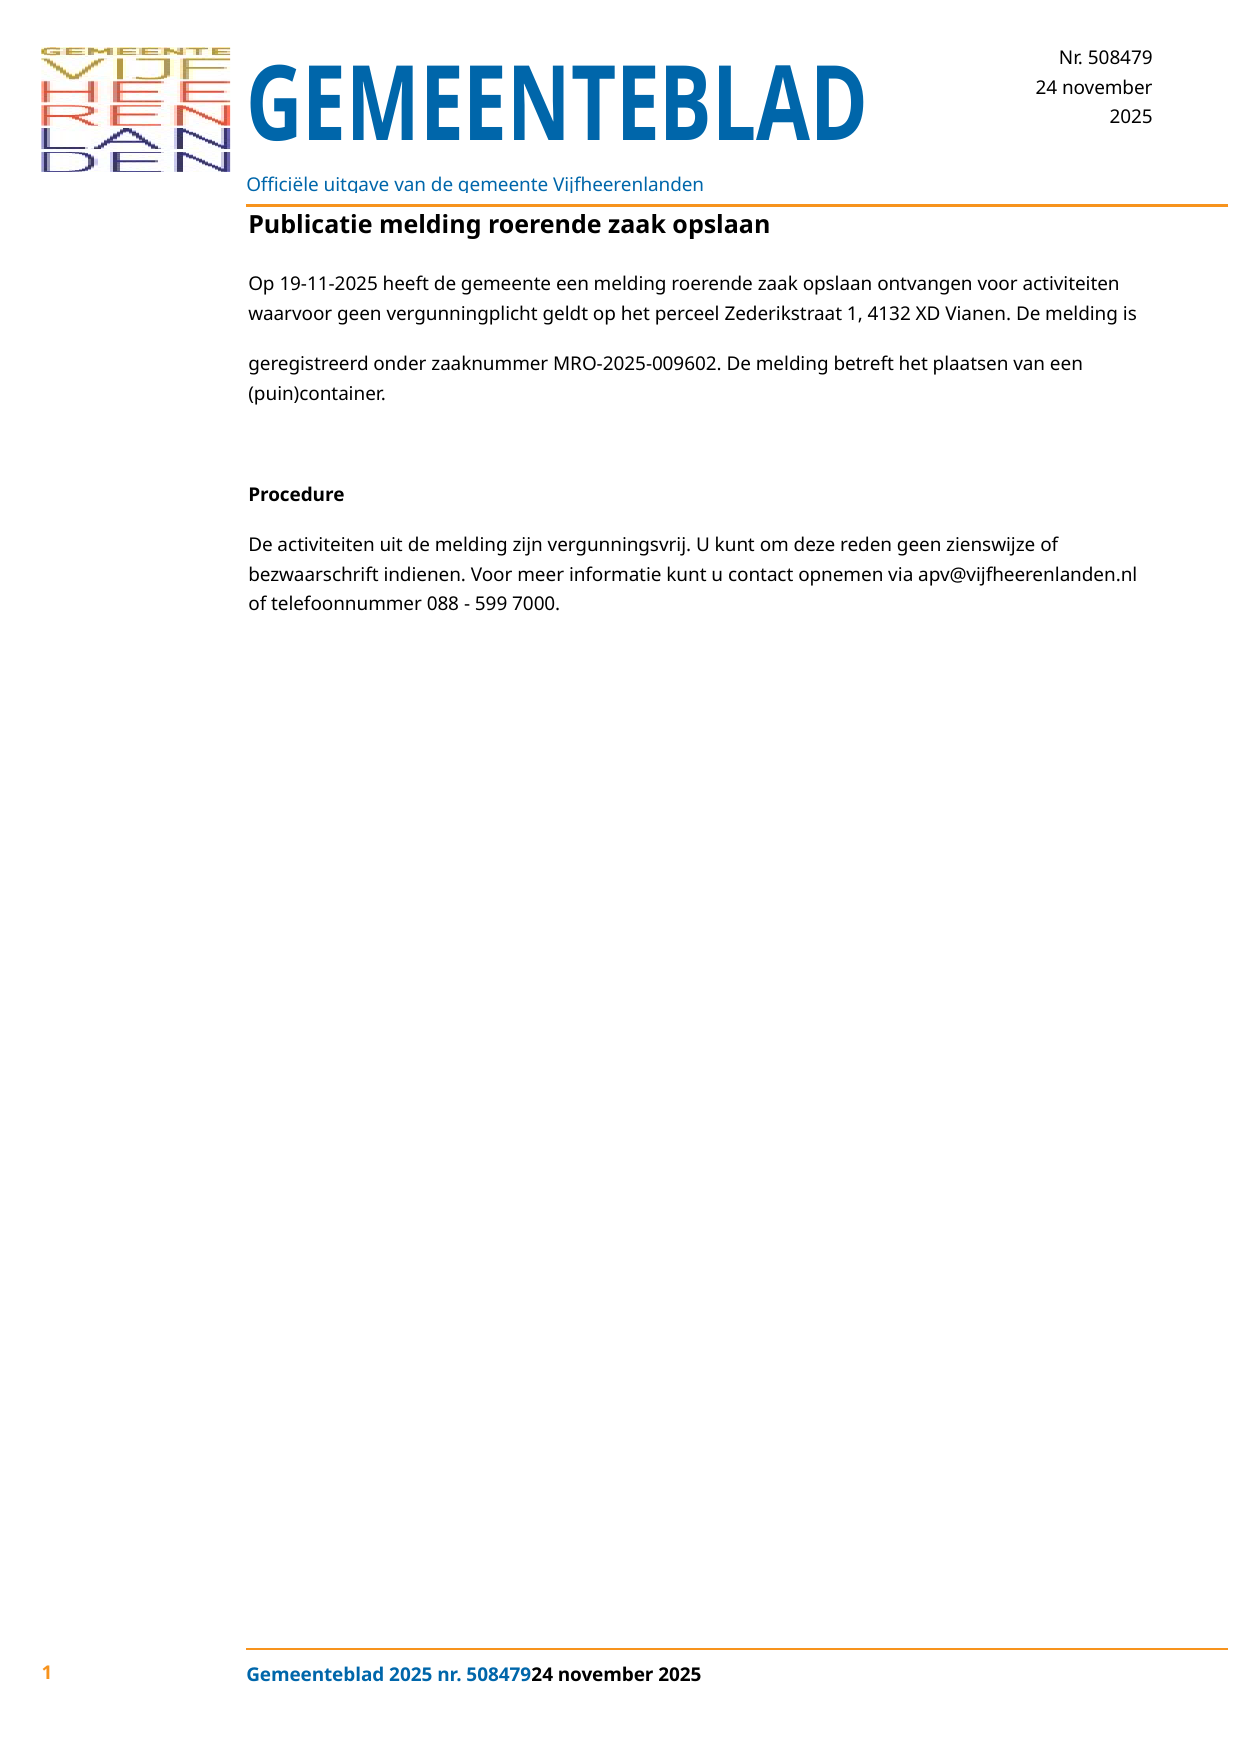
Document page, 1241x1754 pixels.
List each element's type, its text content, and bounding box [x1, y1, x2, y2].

text geregistreerd onder zaaknummer MRO-2025-009602. De melding betreft het plaatsen van een (puin)container. [248, 350, 1152, 406]
text Procedure [248, 481, 1152, 506]
text Publicatie melding roerende zaak opslaan [248, 207, 1152, 241]
picture [41, 47, 231, 172]
text Op 19-11-2025 heeft de gemeente een melding roerende zaak opslaan ontvangen voor activiteiten waarvoor geen vergunningplicht geldt op het perceel Zederikstraat 1, 4132 XD Vianen. De melding is [248, 270, 1152, 326]
text De activiteiten uit de melding zijn vergunningsvrij. U kunt om deze reden geen zienswijze of bezwaarschrift indienen. Voor meer informatie kunt u contact opnemen via apv@vijfheerenlanden.nl of telefoonnummer 088 - 599 7000. [248, 531, 1152, 616]
